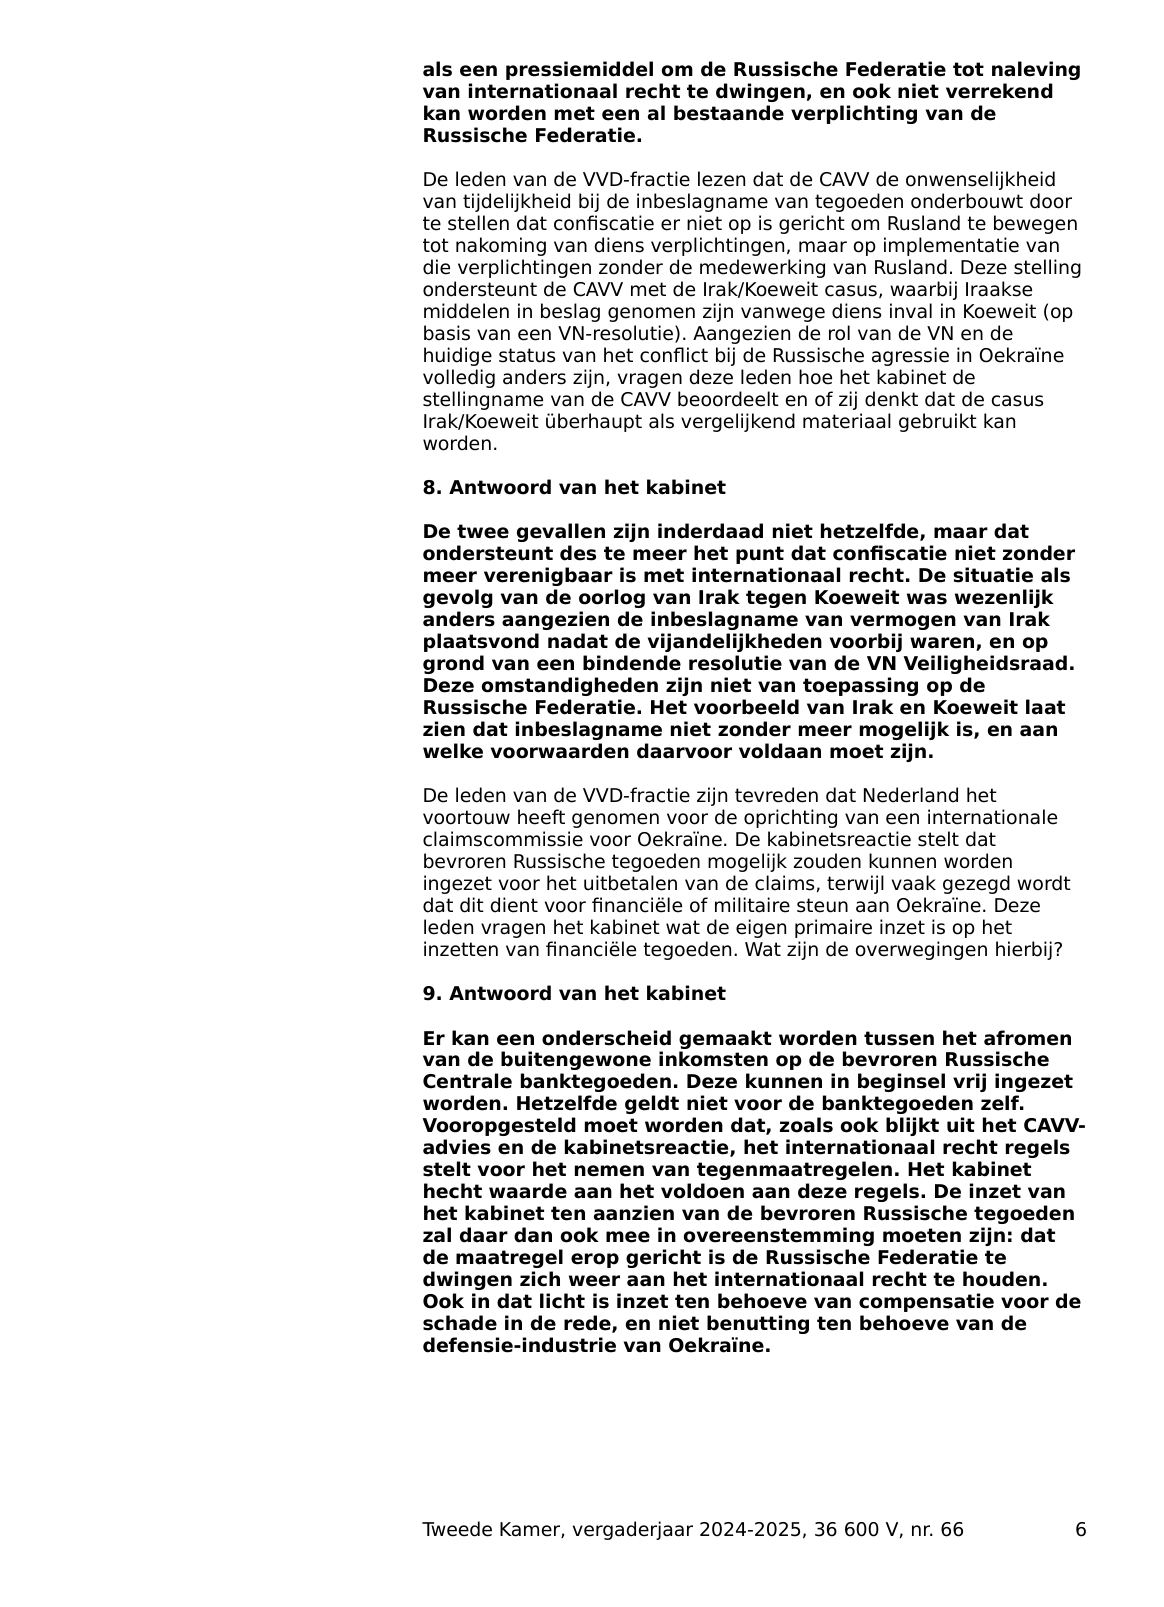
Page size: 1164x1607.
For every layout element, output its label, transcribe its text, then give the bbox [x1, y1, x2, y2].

subtitle 9. Antwoord van het kabinet [422, 983, 1087, 1005]
text De twee gevallen zijn inderdaad niet hetzelfde, maar dat ondersteunt des te meer het punt dat confiscatie niet zonder meer verenigbaar is met internationaal recht. De situatie als gevolg van de oorlog van Irak tegen Koeweit was wezenlijk anders aangezien de inbeslagname van vermogen van Irak plaatsvond nadat de vijandelijkheden voorbij waren, en op grond van een bindende resolutie van de VN Veiligheidsraad. Deze omstandigheden zijn niet van toepassing op de Russische Federatie. Het voorbeeld van Irak en Koeweit laat zien dat inbeslagname niet zonder meer mogelijk is, en aan welke voorwaarden daarvoor voldaan moet zijn. [422, 521, 1087, 763]
text De leden van de VVD-fractie zijn tevreden dat Nederland het voortouw heeft genomen voor de oprichting van een internationale claimscommissie voor Oekraïne. De kabinetsreactie stelt dat bevroren Russische tegoeden mogelijk zouden kunnen worden ingezet voor het uitbetalen van de claims, terwijl vaak gezegd wordt dat dit dient voor financiële of militaire steun aan Oekraïne. Deze leden vragen het kabinet wat de eigen primaire inzet is op het inzetten van financiële tegoeden. Wat zijn de overwegingen hierbij? [422, 785, 1087, 961]
text De leden van de VVD-fractie lezen dat de CAVV de onwenselijkheid van tijdelijkheid bij de inbeslagname van tegoeden onderbouwt door te stellen dat confiscatie er niet op is gericht om Rusland te bewegen tot nakoming van diens verplichtingen, maar op implementatie van die verplichtingen zonder de medewerking van Rusland. Deze stelling ondersteunt de CAVV met de Irak/Koeweit casus, waarbij Iraakse middelen in beslag genomen zijn vanwege diens inval in Koeweit (op basis van een VN-resolutie). Aangezien de rol van de VN en de huidige status van het conflict bij de Russische agressie in Oekraïne volledig anders zijn, vragen deze leden hoe het kabinet de stellingname van de CAVV beoordeelt en of zij denkt dat de casus Irak/Koeweit überhaupt als vergelijkend materiaal gebruikt kan worden. [422, 169, 1087, 455]
subtitle 8. Antwoord van het kabinet [422, 477, 1087, 499]
text als een pressiemiddel om de Russische Federatie tot naleving van internationaal recht te dwingen, en ook niet verrekend kan worden met een al bestaande verplichting van de Russische Federatie. [422, 59, 1087, 147]
text Er kan een onderscheid gemaakt worden tussen het afromen van de buitengewone inkomsten op de bevroren Russische Centrale banktegoeden. Deze kunnen in beginsel vrij ingezet worden. Hetzelfde geldt niet voor de banktegoeden zelf. Vooropgesteld moet worden dat, zoals ook blijkt uit het CAVV-advies en de kabinetsreactie, het internationaal recht regels stelt voor het nemen van tegenmaatregelen. Het kabinet hecht waarde aan het voldoen aan deze regels. De inzet van het kabinet ten aanzien van de bevroren Russische tegoeden zal daar dan ook mee in overeenstemming moeten zijn: dat de maatregel erop gericht is de Russische Federatie te dwingen zich weer aan het internationaal recht te houden. Ook in dat licht is inzet ten behoeve van compensatie voor de schade in de rede, en niet benutting ten behoeve van de defensie-industrie van Oekraïne. [422, 1027, 1087, 1357]
